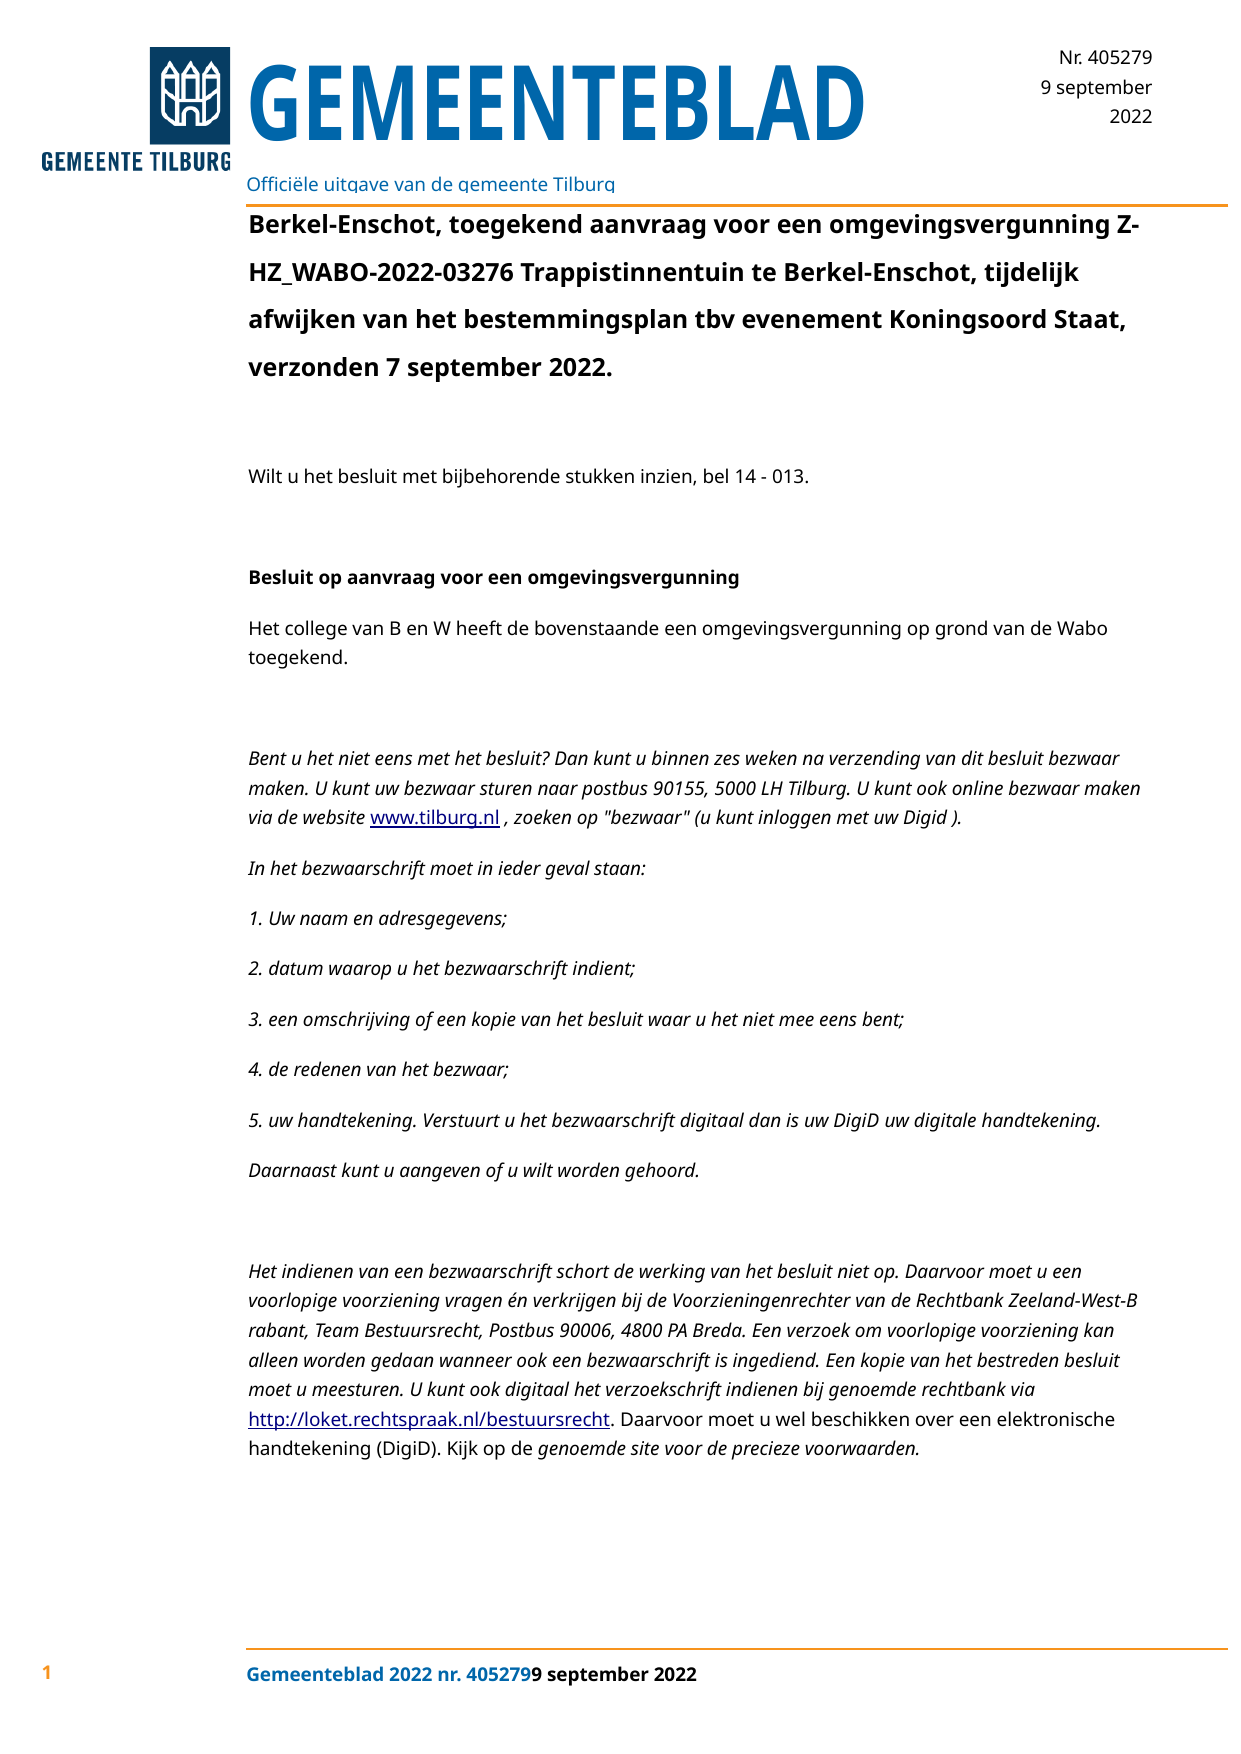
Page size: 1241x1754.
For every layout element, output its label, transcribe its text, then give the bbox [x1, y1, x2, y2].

text 3. een omschrijving of een kopie van het besluit waar u het niet mee eens bent; [248, 1006, 1152, 1032]
picture [41, 47, 231, 172]
text Berkel-Enschot, toegekend aanvraag voor een omgevingsvergunning Z-HZ_WABO-2022-03276 Trappistinnentuin te Berkel-Enschot, tijdelijk afwijken van het bestemmingsplan tbv evenement Koningsoord Staat, verzonden 7 september 2022. [248, 207, 1152, 384]
text Bent u het niet eens met het besluit? Dan kunt u binnen zes weken na verzending van dit besluit bezwaar maken. U kunt uw bezwaar sturen naar postbus 90155, 5000 LH Tilburg. U kunt ook online bezwaar maken via de website www.tilburg.nl , zoeken op "bezwaar" (u kunt inloggen met uw Digid ). [248, 745, 1152, 830]
text Het indienen van een bezwaarschrift schort de werking van het besluit niet op. Daarvoor moet u een voorlopige voorziening vragen én verkrijgen bij de Voorzieningenrechter van de Rechtbank Zeeland-West-B rabant, Team Bestuursrecht, Postbus 90006, 4800 PA Breda. Een verzoek om voorlopige voorziening kan alleen worden gedaan wanneer ook een bezwaarschrift is ingediend. Een kopie van het bestreden besluit moet u meesturen. U kunt ook digitaal het verzoekschrift indienen bij genoemde rechtbank via http://loket.rechtspraak.nl/bestuursrecht. Daarvoor moet u wel beschikken over een elektronische handtekening (DigiD). Kijk op de genoemde site voor de precieze voorwaarden. [248, 1258, 1152, 1461]
text Het college van B en W heeft de bovenstaande een omgevingsvergunning op grond van de Wabo toegekend. [248, 615, 1152, 670]
text Besluit op aanvraag voor een omgevingsvergunning [248, 564, 1152, 590]
text 5. uw handtekening. Verstuurt u het bezwaarschrift digitaal dan is uw DigiD uw digitale handtekening. [248, 1107, 1152, 1133]
text 1. Uw naam en adresgegevens; [248, 905, 1152, 931]
text 4. de redenen van het bezwaar; [248, 1056, 1152, 1082]
text Wilt u het besluit met bijbehorende stukken inzien, bel 14 - 013. [248, 463, 1152, 489]
text In het bezwaarschrift moet in ieder geval staan: [248, 855, 1152, 881]
text Daarnaast kunt u aangeven of u wilt worden gehoord. [248, 1157, 1152, 1183]
text 2. datum waarop u het bezwaarschrift indient; [248, 956, 1152, 981]
